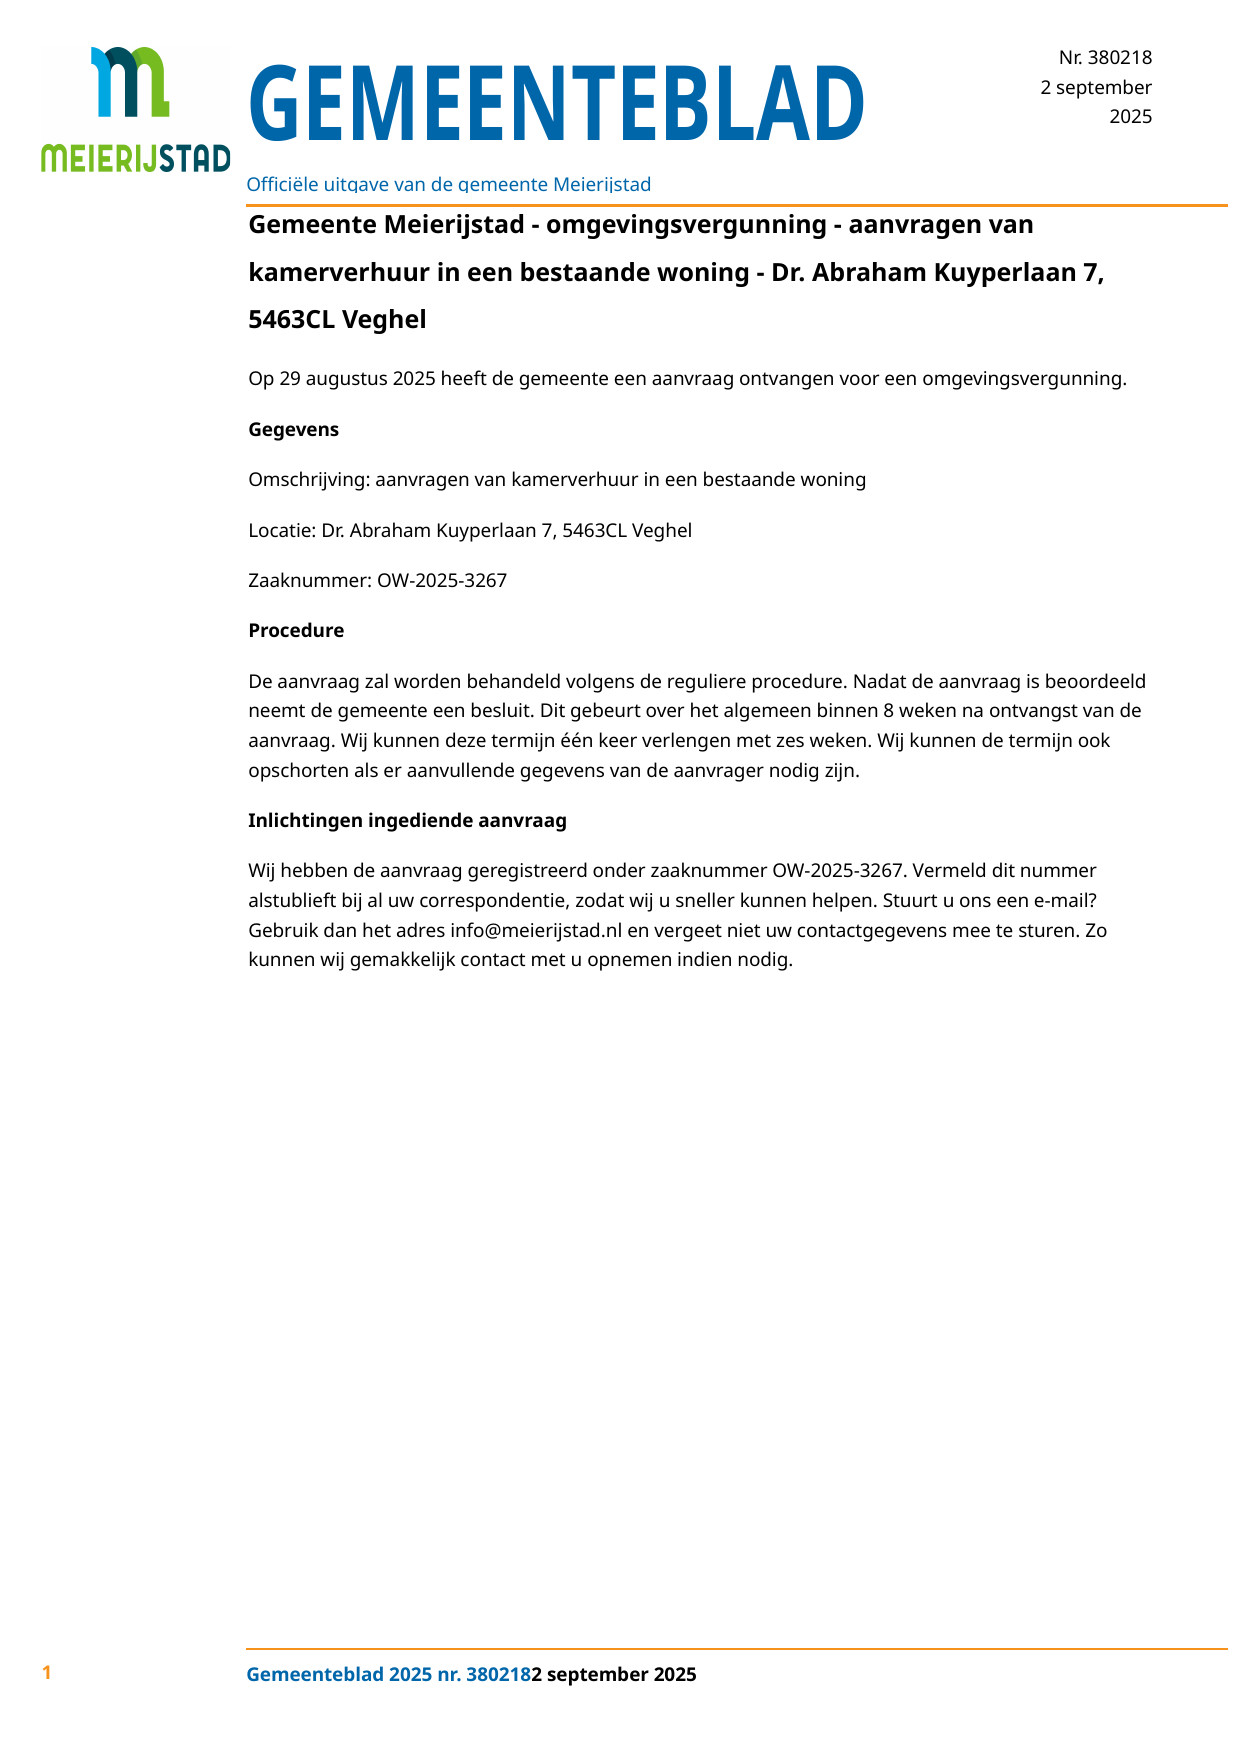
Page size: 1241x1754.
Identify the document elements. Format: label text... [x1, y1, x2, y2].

text Op 29 augustus 2025 heeft de gemeente een aanvraag ontvangen voor een omgevingsvergunning. [248, 366, 1152, 391]
text Wij hebben de aanvraag geregistreerd onder zaaknummer OW-2025-3267. Vermeld dit nummer alstublieft bij al uw correspondentie, zodat wij u sneller kunnen helpen. Stuurt u ons een e-mail? Gebruik dan het adres info@meierijstad.nl en vergeet niet uw contactgegevens mee te sturen. Zo kunnen wij gemakkelijk contact met u opnemen indien nodig. [248, 858, 1152, 972]
text Locatie: Dr. Abraham Kuyperlaan 7, 5463CL Veghel [248, 517, 1152, 542]
picture [41, 47, 231, 172]
text Gegevens [248, 416, 1152, 442]
text De aanvraag zal worden behandeld volgens de reguliere procedure. Nadat de aanvraag is beoordeeld neemt de gemeente een besluit. Dit gebeurt over het algemeen binnen 8 weken na ontvangst van de aanvraag. Wij kunnen deze termijn één keer verlengen met zes weken. Wij kunnen de termijn ook opschorten als er aanvullende gegevens van de aanvrager nodig zijn. [248, 668, 1152, 782]
text Gemeente Meierijstad - omgevingsvergunning - aanvragen van kamerverhuur in een bestaande woning - Dr. Abraham Kuyperlaan 7, 5463CL Veghel [248, 207, 1152, 336]
text Omschrijving: aanvragen van kamerverhuur in een bestaande woning [248, 466, 1152, 492]
text Zaaknummer: OW-2025-3267 [248, 567, 1152, 593]
text Inlichtingen ingediende aanvraag [248, 807, 1152, 833]
text Procedure [248, 618, 1152, 643]
